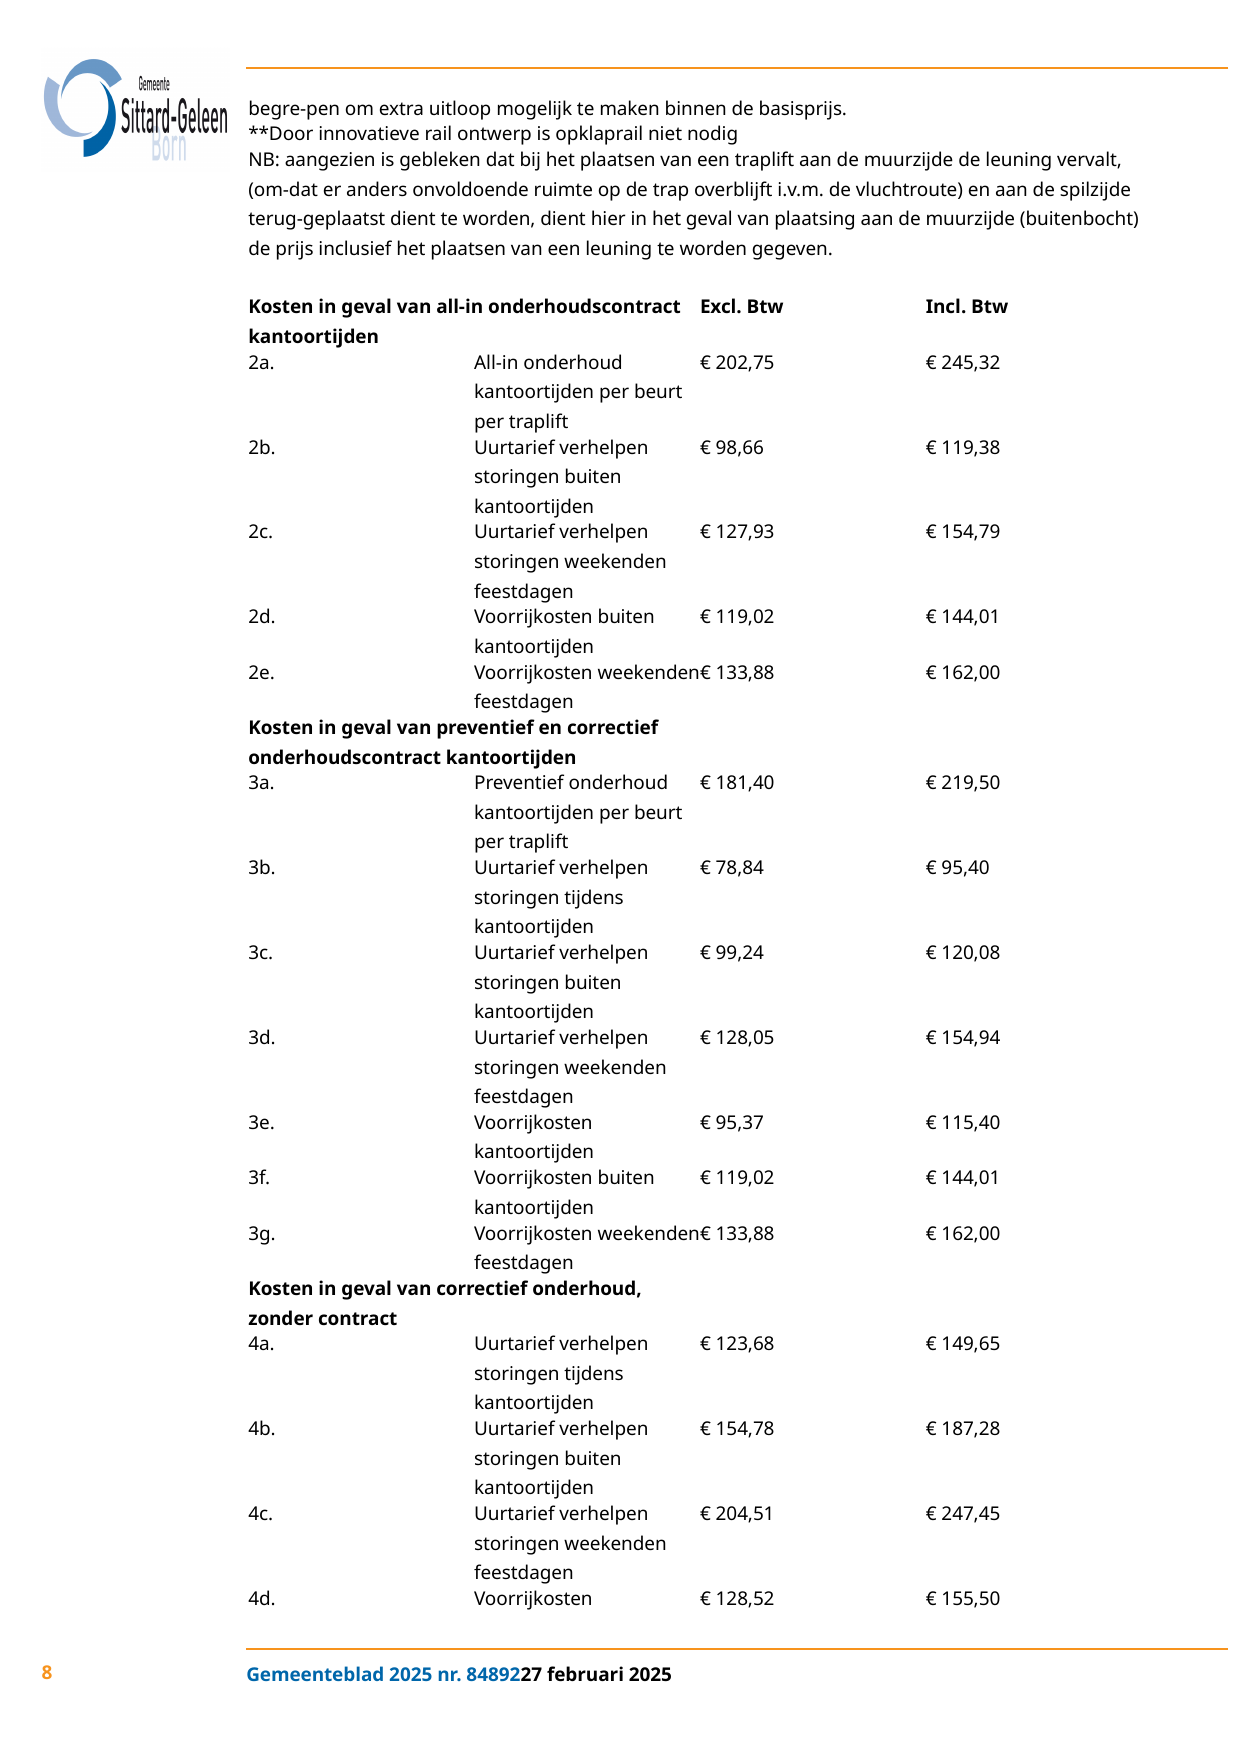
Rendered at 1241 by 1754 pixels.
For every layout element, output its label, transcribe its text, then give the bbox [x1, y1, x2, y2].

table_cell € 78,84 [700, 855, 926, 939]
table_cell Uurtarief verhelpen storingen buiten kantoortijden [474, 434, 700, 519]
table_cell € 99,24 [700, 939, 926, 1024]
table_cell Uurtarief verhelpen storingen tijdens kantoortijden [474, 1330, 700, 1415]
table_cell € 149,65 [926, 1330, 1152, 1415]
table_cell € 119,38 [926, 434, 1152, 519]
table_cell 2b. [248, 434, 474, 519]
table_cell € 123,68 [700, 1330, 926, 1415]
table_cell Uurtarief verhelpen storingen buiten kantoortijden [474, 1415, 700, 1500]
table_header Kosten in geval van all-in onderhoudscontract kantoortijden [248, 294, 700, 349]
table_cell [926, 714, 1152, 769]
table_cell 4a. [248, 1330, 474, 1415]
table_cell € 119,02 [700, 604, 926, 659]
table_cell Uurtarief verhelpen storingen weekenden feestdagen [474, 519, 700, 604]
table_cell 3f. [248, 1165, 474, 1220]
table_cell [700, 714, 926, 769]
table_cell 3d. [248, 1024, 474, 1109]
table_cell € 155,50 [926, 1585, 1152, 1611]
table_cell Voorrijkosten kantoortijden [474, 1109, 700, 1164]
table_cell € 154,94 [926, 1024, 1152, 1109]
table_cell € 204,51 [700, 1500, 926, 1585]
table_cell Uurtarief verhelpen storingen tijdens kantoortijden [474, 855, 700, 939]
table_cell € 95,37 [700, 1109, 926, 1164]
table_cell begre-pen om extra uitloop mogelijk te maken binnen de basisprijs. [248, 95, 1152, 121]
table_cell Voorrijkosten buiten kantoortijden [474, 1165, 700, 1220]
table_cell Kosten in geval van preventief en correctief onderhoudscontract kantoortijden [248, 714, 700, 769]
table_cell 4c. [248, 1500, 474, 1585]
table_cell € 181,40 [700, 770, 926, 854]
table_cell € 119,02 [700, 1165, 926, 1220]
table_cell All-in onderhoud kantoortijden per beurt per traplift [474, 349, 700, 434]
table_cell € 162,00 [926, 659, 1152, 714]
table_cell 3b. [248, 855, 474, 939]
table_cell 2c. [248, 519, 474, 604]
table_cell € 144,01 [926, 604, 1152, 659]
table_header Incl. Btw [926, 294, 1152, 349]
table_cell 4b. [248, 1415, 474, 1500]
table_cell € 120,08 [926, 939, 1152, 1024]
table_cell € 162,00 [926, 1220, 1152, 1275]
table_cell € 128,52 [700, 1585, 926, 1611]
table_cell Voorrijkosten [474, 1585, 700, 1611]
table_cell [700, 1275, 926, 1330]
table_cell 4d. [248, 1585, 474, 1611]
table_cell [926, 1275, 1152, 1330]
table_cell € 128,05 [700, 1024, 926, 1109]
table_cell Voorrijkosten buiten kantoortijden [474, 604, 700, 659]
table_cell Uurtarief verhelpen storingen weekenden feestdagen [474, 1024, 700, 1109]
table_header Excl. Btw [700, 294, 926, 349]
table_cell Kosten in geval van correctief onderhoud, zonder contract [248, 1275, 700, 1330]
table_cell Voorrijkosten weekenden feestdagen [474, 659, 700, 714]
table_cell € 202,75 [700, 349, 926, 434]
table_cell 3c. [248, 939, 474, 1024]
table_cell € 115,40 [926, 1109, 1152, 1164]
table_cell € 98,66 [700, 434, 926, 519]
table_cell 3g. [248, 1220, 474, 1275]
picture [41, 47, 231, 172]
table_cell 3e. [248, 1109, 474, 1164]
table_cell 3a. [248, 770, 474, 854]
table_cell 2e. [248, 659, 474, 714]
table_cell 2d. [248, 604, 474, 659]
table_cell € 127,93 [700, 519, 926, 604]
table_cell Uurtarief verhelpen storingen buiten kantoortijden [474, 939, 700, 1024]
table_cell € 245,32 [926, 349, 1152, 434]
table_cell € 154,78 [700, 1415, 926, 1500]
table_cell € 144,01 [926, 1165, 1152, 1220]
table_cell € 133,88 [700, 659, 926, 714]
table_cell € 133,88 [700, 1220, 926, 1275]
table_cell NB: aangezien is gebleken dat bij het plaatsen van een traplift aan de muurzijde de leuning vervalt, (om-dat er anders onvoldoende ruimte op de trap overblijft i.v.m. de vluchtroute) en aan de spilzijde terug-geplaatst dient te worden, dient hier in het geval van plaatsing aan de muurzijde (buitenbocht) de prijs inclusief het plaatsen van een leuning te worden gegeven. [248, 146, 1152, 261]
table_cell Uurtarief verhelpen storingen weekenden feestdagen [474, 1500, 700, 1585]
table_cell Voorrijkosten weekenden feestdagen [474, 1220, 700, 1275]
table_cell € 95,40 [926, 855, 1152, 939]
table_cell € 154,79 [926, 519, 1152, 604]
table_cell € 187,28 [926, 1415, 1152, 1500]
table_cell Preventief onderhoud kantoortijden per beurt per traplift [474, 770, 700, 854]
table_cell € 247,45 [926, 1500, 1152, 1585]
table_cell € 219,50 [926, 770, 1152, 854]
table_cell 2a. [248, 349, 474, 434]
table_cell **Door innovatieve rail ontwerp is opklaprail niet nodig [248, 121, 1152, 146]
